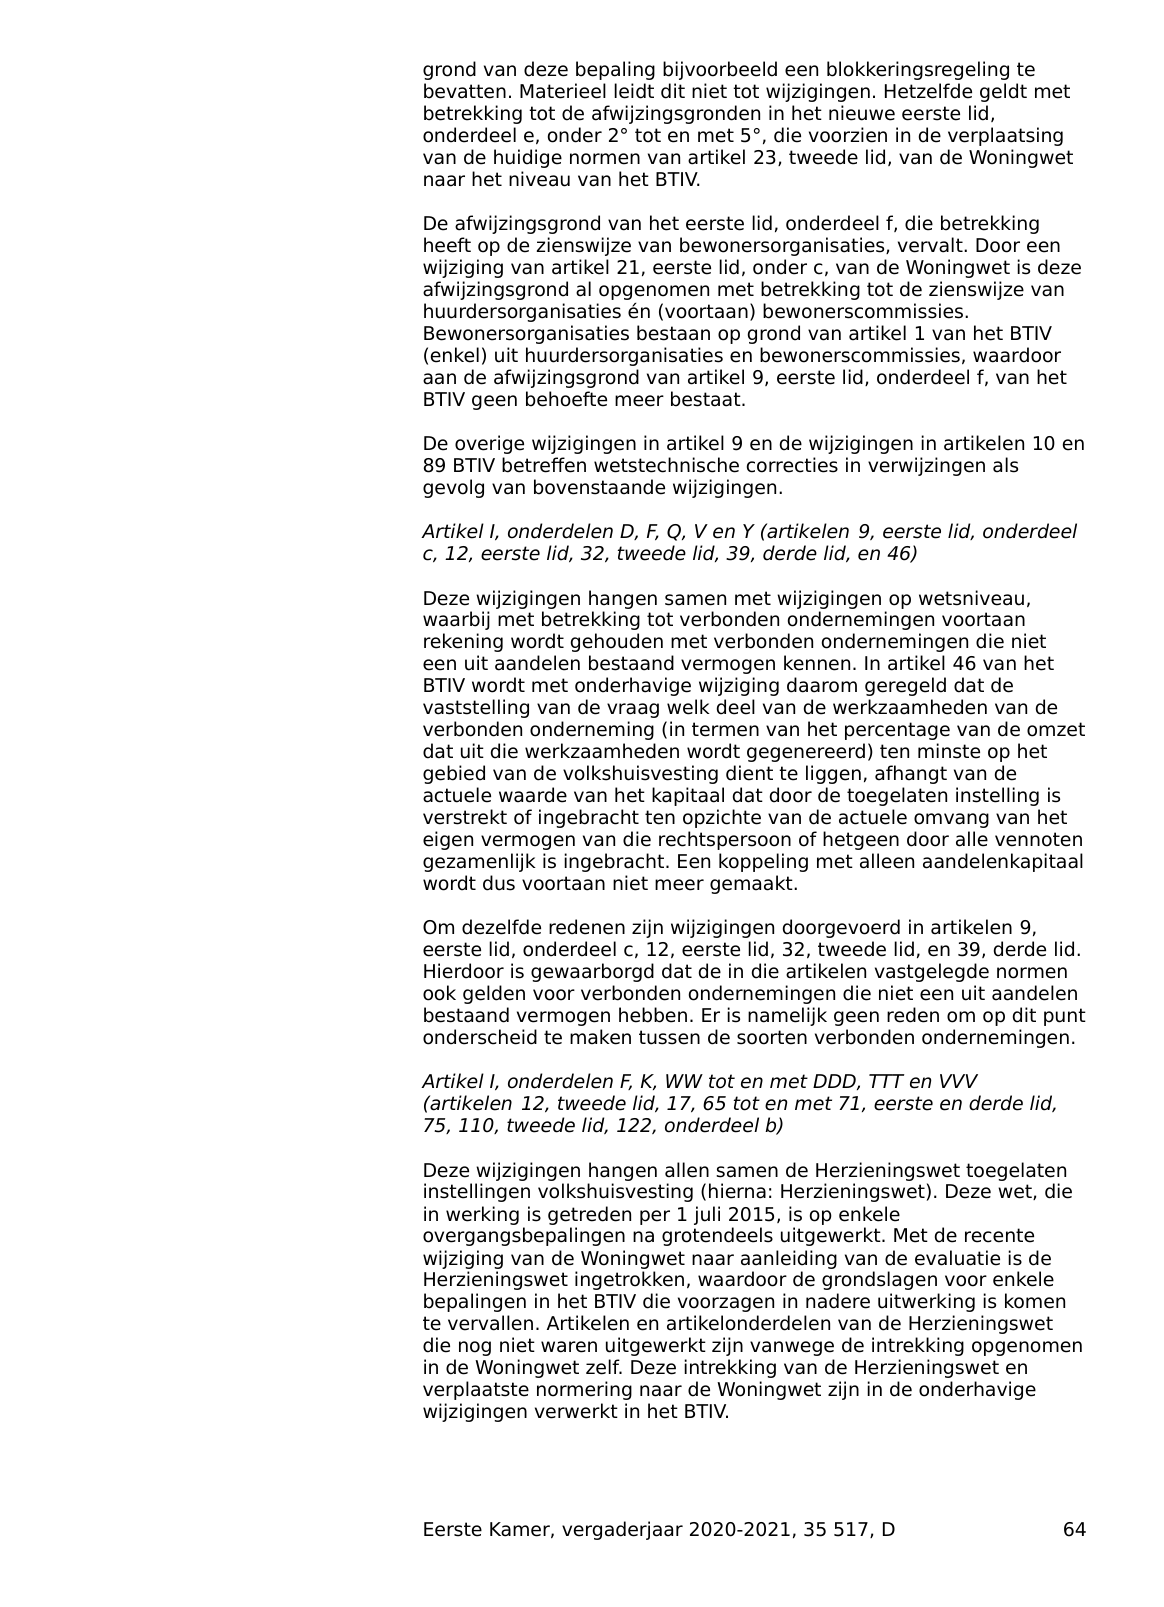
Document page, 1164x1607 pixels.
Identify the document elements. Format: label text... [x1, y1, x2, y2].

text grond van deze bepaling bijvoorbeeld een blokkeringsregeling te bevatten. Materieel leidt dit niet tot wijzigingen. Hetzelfde geldt met betrekking tot de afwijzingsgronden in het nieuwe eerste lid, onderdeel e, onder 2° tot en met 5°, die voorzien in de verplaatsing van de huidige normen van artikel 23, tweede lid, van de Woningwet naar het niveau van het BTIV. [422, 59, 1087, 191]
text Deze wijzigingen hangen allen samen de Herzieningswet toegelaten instellingen volkshuisvesting (hierna: Herzieningswet). Deze wet, die in werking is getreden per 1 juli 2015, is op enkele overgangsbepalingen na grotendeels uitgewerkt. Met de recente wijziging van de Woningwet naar aanleiding van de evaluatie is de Herzieningswet ingetrokken, waardoor de grondslagen voor enkele bepalingen in het BTIV die voorzagen in nadere uitwerking is komen te vervallen. Artikelen en artikelonderdelen van de Herzieningswet die nog niet waren uitgewerkt zijn vanwege de intrekking opgenomen in de Woningwet zelf. Deze intrekking van de Herzieningswet en verplaatste normering naar de Woningwet zijn in de onderhavige wijzigingen verwerkt in het BTIV. [422, 1159, 1087, 1423]
subtitle Artikel I, onderdelen D, F, Q, V en Y (artikelen 9, eerste lid, onderdeel c, 12, eerste lid, 32, tweede lid, 39, derde lid, en 46) [422, 521, 1087, 565]
text Deze wijzigingen hangen samen met wijzigingen op wetsniveau, waarbij met betrekking tot verbonden ondernemingen voortaan rekening wordt gehouden met verbonden ondernemingen die niet een uit aandelen bestaand vermogen kennen. In artikel 46 van het BTIV wordt met onderhavige wijziging daarom geregeld dat de vaststelling van de vraag welk deel van de werkzaamheden van de verbonden onderneming (in termen van het percentage van de omzet dat uit die werkzaamheden wordt gegenereerd) ten minste op het gebied van de volkshuisvesting dient te liggen, afhangt van de actuele waarde van het kapitaal dat door de toegelaten instelling is verstrekt of ingebracht ten opzichte van de actuele omvang van het eigen vermogen van die rechtspersoon of hetgeen door alle vennoten gezamenlijk is ingebracht. Een koppeling met alleen aandelenkapitaal wordt dus voortaan niet meer gemaakt. [422, 587, 1087, 895]
text De afwijzingsgrond van het eerste lid, onderdeel f, die betrekking heeft op de zienswijze van bewonersorganisaties, vervalt. Door een wijziging van artikel 21, eerste lid, onder c, van de Woningwet is deze afwijzingsgrond al opgenomen met betrekking tot de zienswijze van huurdersorganisaties én (voortaan) bewonerscommissies. Bewonersorganisaties bestaan op grond van artikel 1 van het BTIV (enkel) uit huurdersorganisaties en bewonerscommissies, waardoor aan de afwijzingsgrond van artikel 9, eerste lid, onderdeel f, van het BTIV geen behoefte meer bestaat. [422, 213, 1087, 411]
text De overige wijzigingen in artikel 9 en de wijzigingen in artikelen 10 en 89 BTIV betreffen wetstechnische correcties in verwijzingen als gevolg van bovenstaande wijzigingen. [422, 433, 1087, 499]
subtitle Artikel I, onderdelen F, K, WW tot en met DDD, TTT en VVV (artikelen 12, tweede lid, 17, 65 tot en met 71, eerste en derde lid, 75, 110, tweede lid, 122, onderdeel b) [422, 1071, 1087, 1137]
text Om dezelfde redenen zijn wijzigingen doorgevoerd in artikelen 9, eerste lid, onderdeel c, 12, eerste lid, 32, tweede lid, en 39, derde lid. Hierdoor is gewaarborgd dat de in die artikelen vastgelegde normen ook gelden voor verbonden ondernemingen die niet een uit aandelen bestaand vermogen hebben. Er is namelijk geen reden om op dit punt onderscheid te maken tussen de soorten verbonden ondernemingen. [422, 917, 1087, 1049]
